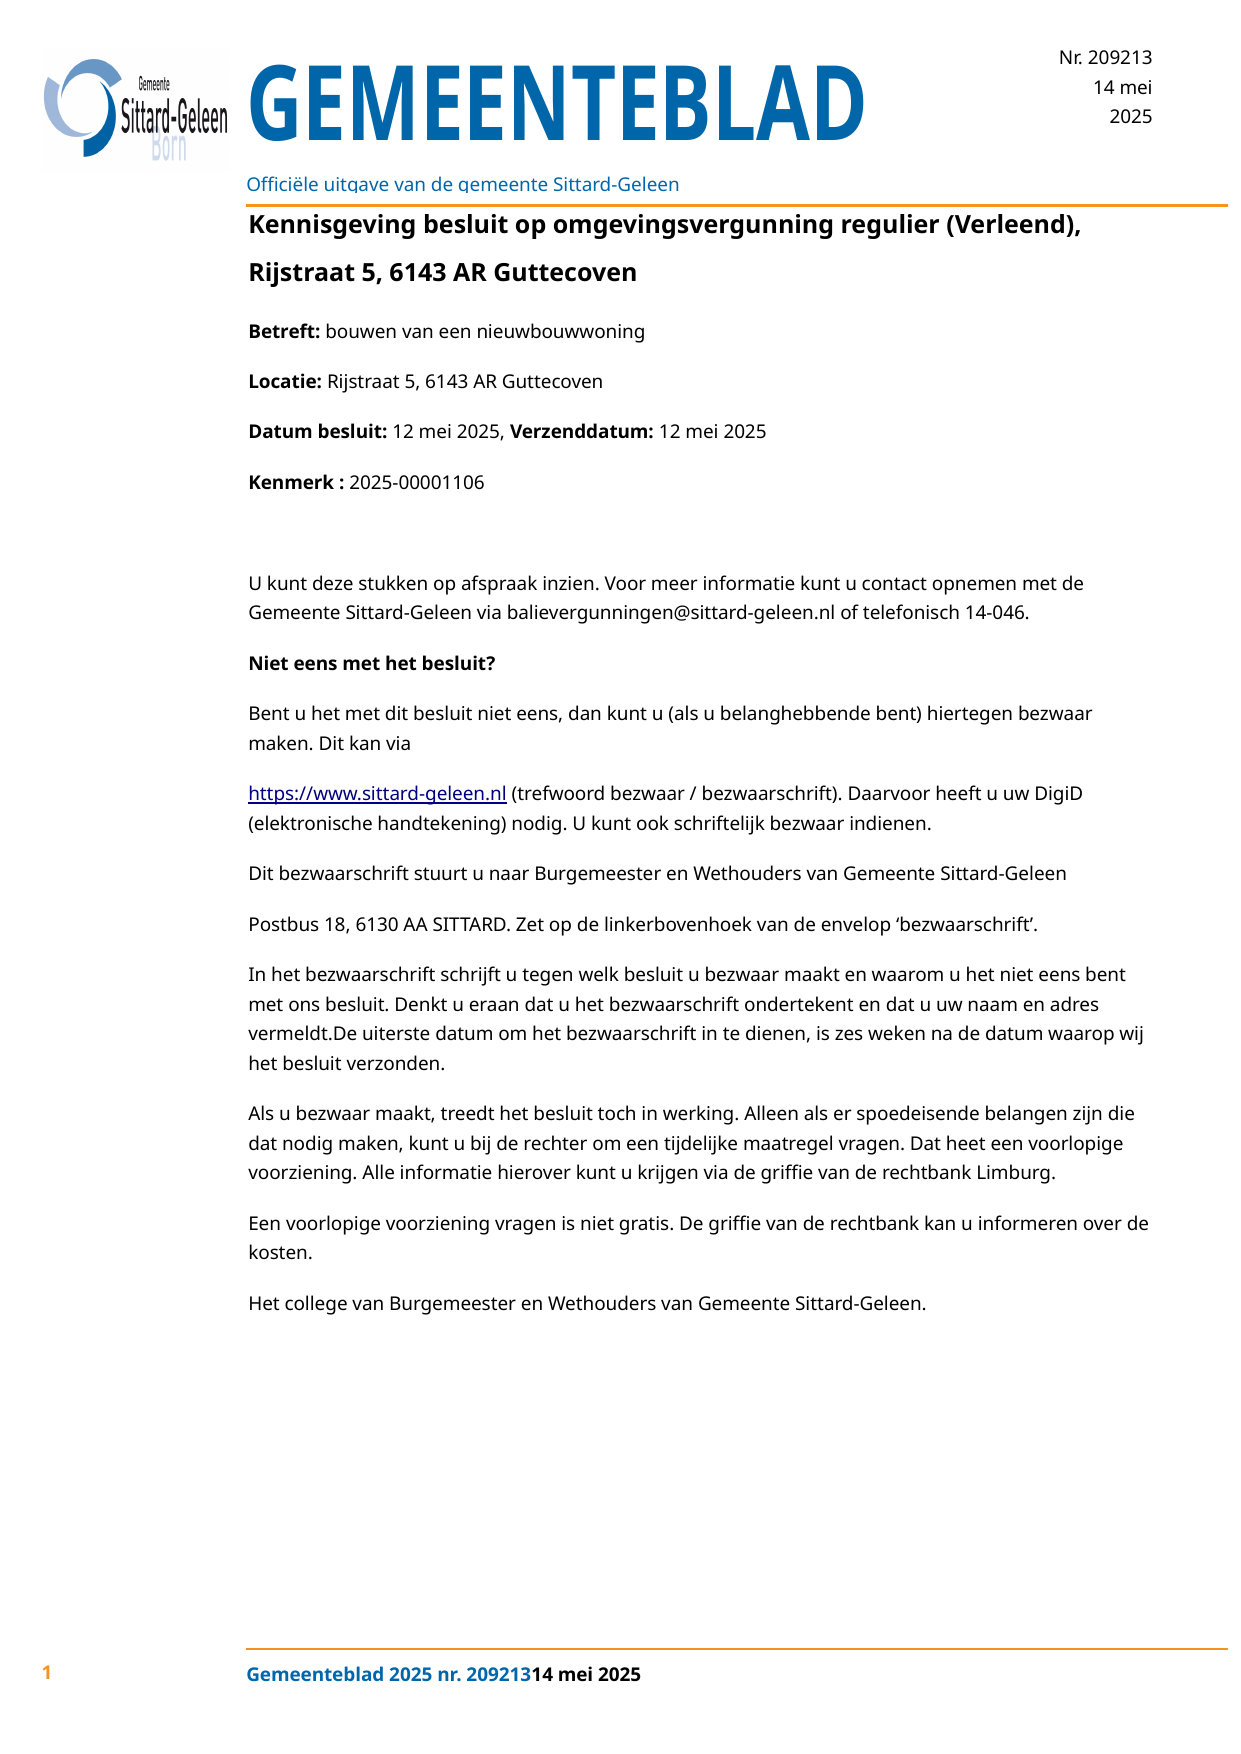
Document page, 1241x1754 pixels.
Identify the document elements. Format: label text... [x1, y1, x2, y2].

text Bent u het met dit besluit niet eens, dan kunt u (als u belanghebbende bent) hiertegen bezwaar maken. Dit kan via [248, 700, 1152, 756]
text U kunt deze stukken op afspraak inzien. Voor meer informatie kunt u contact opnemen met de Gemeente Sittard-Geleen via balievergunningen@sittard-geleen.nl of telefonisch 14-046. [248, 570, 1152, 625]
text Kenmerk : 2025-00001106 [248, 469, 1152, 495]
text Het college van Burgemeester en Wethouders van Gemeente Sittard-Geleen. [248, 1290, 1152, 1316]
text Postbus 18, 6130 AA SITTARD. Zet op de linkerbovenhoek van de envelop ‘bezwaarschrift’. [248, 911, 1152, 937]
text Als u bezwaar maakt, treedt het besluit toch in werking. Alleen als er spoedeisende belangen zijn die dat nodig maken, kunt u bij de rechter om een tijdelijke maatregel vragen. Dat heet een voorlopige voorziening. Alle informatie hierover kunt u krijgen via de griffie van de rechtbank Limburg. [248, 1100, 1152, 1185]
text Dit bezwaarschrift stuurt u naar Burgemeester en Wethouders van Gemeente Sittard-Geleen [248, 860, 1152, 886]
text Locatie: Rijstraat 5, 6143 AR Guttecoven [248, 368, 1152, 394]
text https://www.sittard-geleen.nl (trefwoord bezwaar / bezwaarschrift). Daarvoor heeft u uw DigiD (elektronische handtekening) nodig. U kunt ook schriftelijk bezwaar indienen. [248, 780, 1152, 836]
text Betreft: bouwen van een nieuwbouwwoning [248, 318, 1152, 344]
text Kennisgeving besluit op omgevingsvergunning regulier (Verleend), Rijstraat 5, 6143 AR Guttecoven [248, 207, 1152, 288]
picture [41, 47, 231, 172]
text Niet eens met het besluit? [248, 650, 1152, 676]
text Een voorlopige voorziening vragen is niet gratis. De griffie van de rechtbank kan u informeren over de kosten. [248, 1210, 1152, 1265]
text In het bezwaarschrift schrijft u tegen welk besluit u bezwaar maakt en waarom u het niet eens bent met ons besluit. Denkt u eraan dat u het bezwaarschrift ondertekent en dat u uw naam en adres vermeldt.De uiterste datum om het bezwaarschrift in te dienen, is zes weken na de datum waarop wij het besluit verzonden. [248, 961, 1152, 1076]
text Datum besluit: 12 mei 2025, Verzenddatum: 12 mei 2025 [248, 419, 1152, 444]
